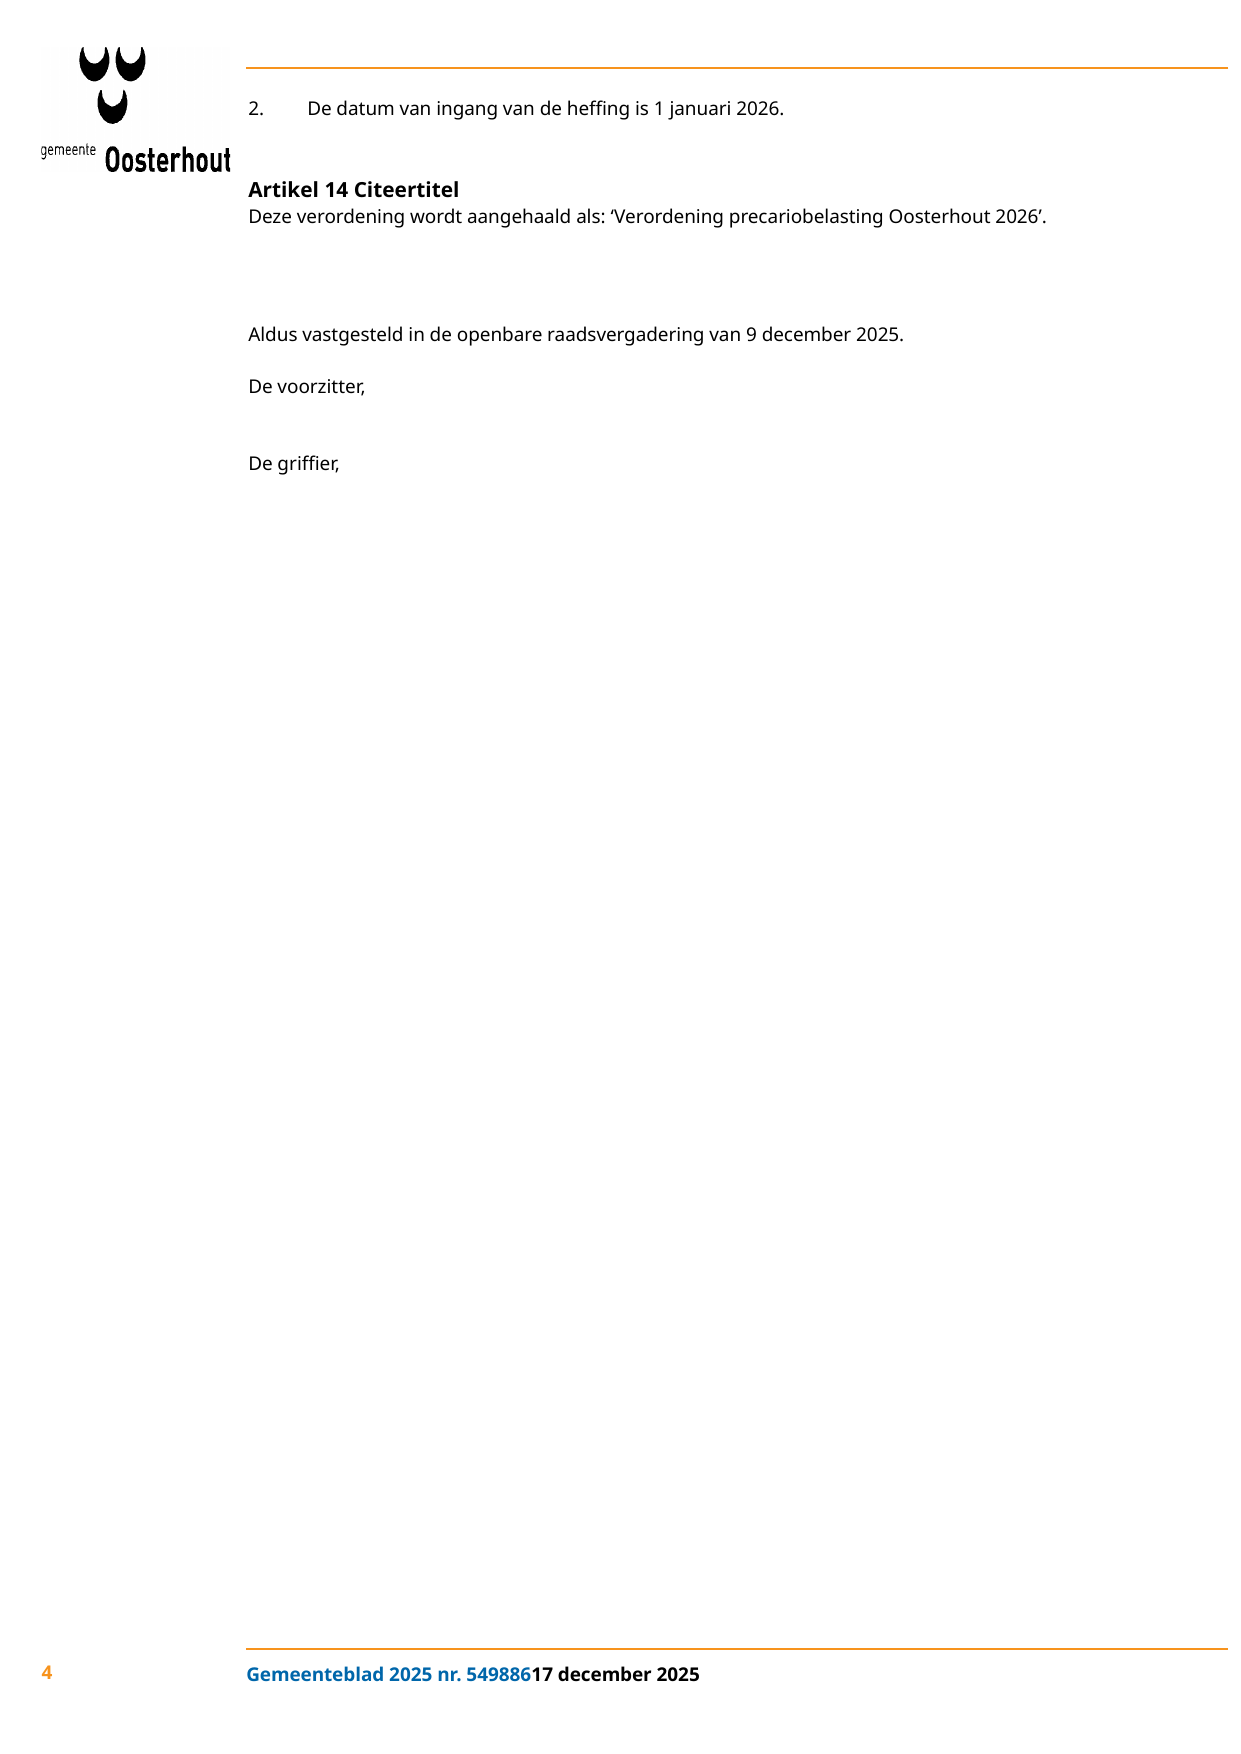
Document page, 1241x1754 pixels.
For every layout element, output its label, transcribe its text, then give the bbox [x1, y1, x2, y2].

picture [41, 47, 231, 172]
text De griffier, [248, 450, 1152, 476]
text Aldus vastgesteld in de openbare raadsvergadering van 9 december 2025. [248, 322, 1152, 347]
text Artikel 14 Citeertitel [248, 175, 1152, 203]
text Deze verordening wordt aangehaald als: ‘Verordening precariobelasting Oosterhout 2026’. [248, 203, 1152, 229]
list De datum van ingang van de heffing is 1 januari 2026. [248, 95, 1152, 121]
text De voorzitter, [248, 373, 1152, 399]
